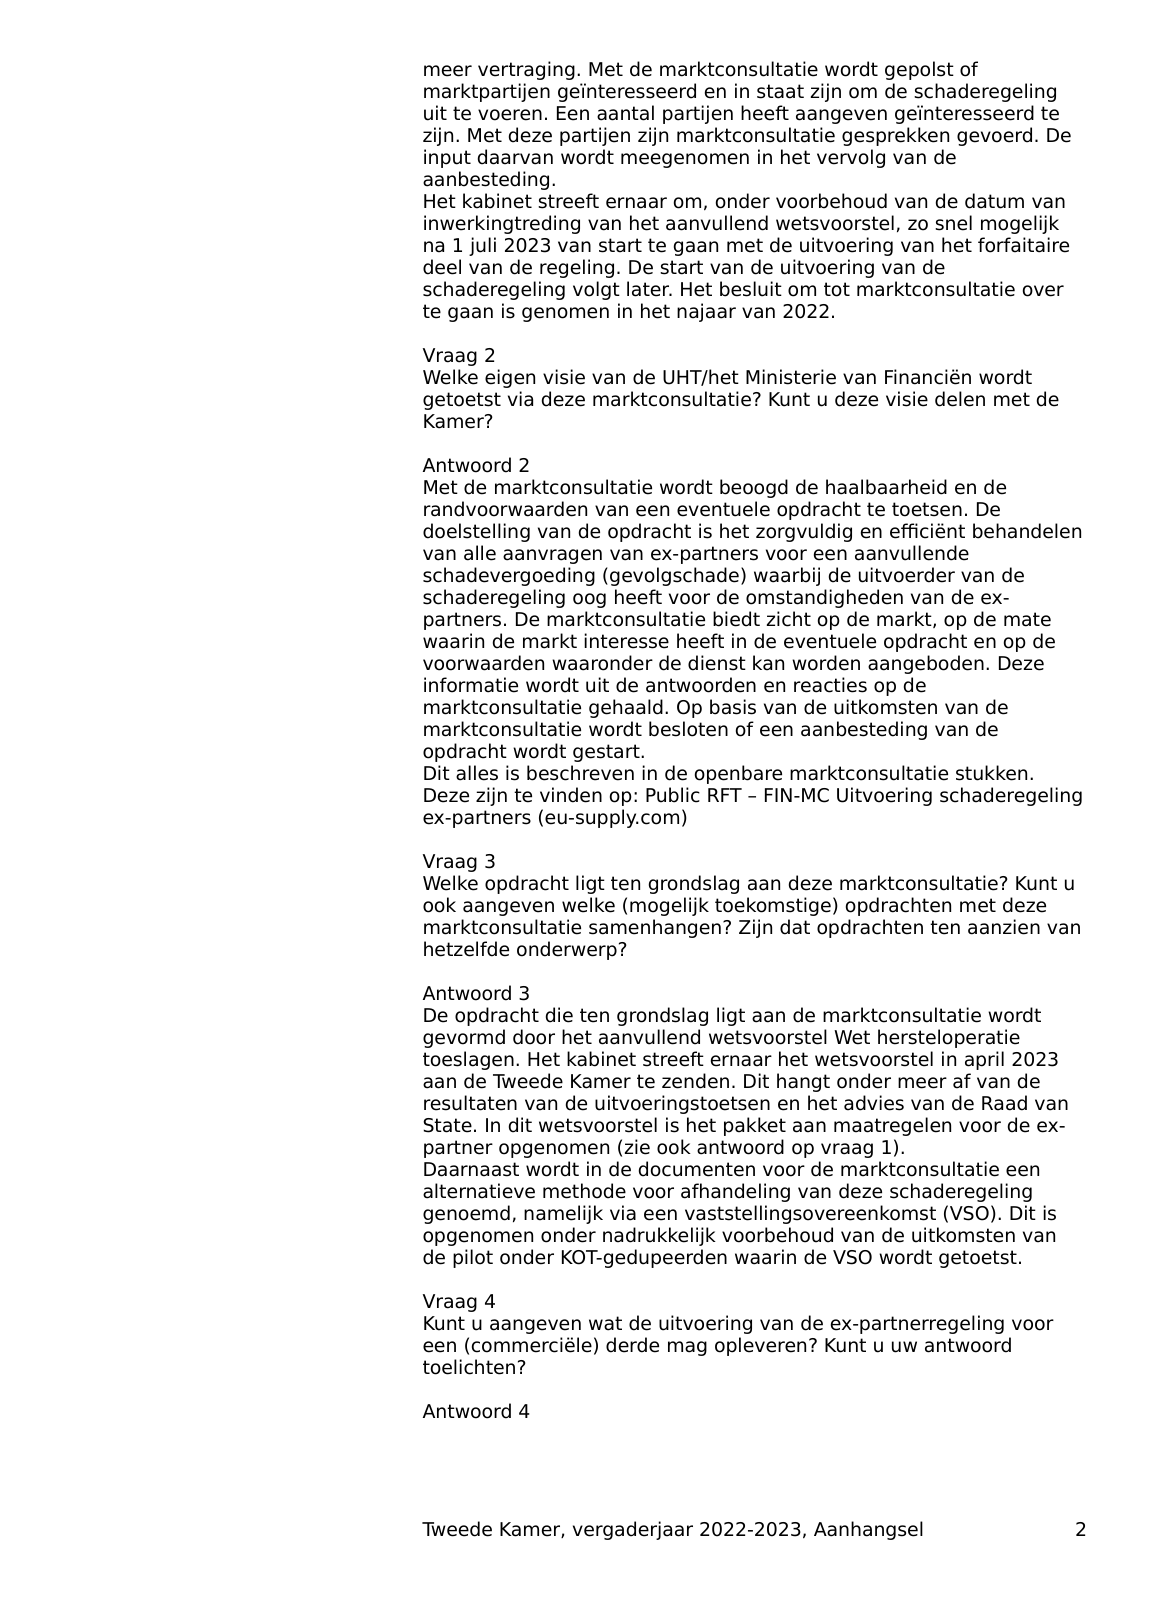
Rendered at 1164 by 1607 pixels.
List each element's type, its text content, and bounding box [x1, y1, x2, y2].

text Welke opdracht ligt ten grondslag aan deze marktconsultatie? Kunt u ook aangeven welke (mogelijk toekomstige) opdrachten met deze marktconsultatie samenhangen? Zijn dat opdrachten ten aanzien van hetzelfde onderwerp? [422, 873, 1087, 961]
text Kunt u aangeven wat de uitvoering van de ex-partnerregeling voor een (commerciële) derde mag opleveren? Kunt u uw antwoord toelichten? [422, 1313, 1087, 1379]
text Vraag 3 [422, 851, 1087, 873]
text De opdracht die ten grondslag ligt aan de marktconsultatie wordt gevormd door het aanvullend wetsvoorstel Wet hersteloperatie toeslagen. Het kabinet streeft ernaar het wetsvoorstel in april 2023 aan de Tweede Kamer te zenden. Dit hangt onder meer af van de resultaten van de uitvoeringstoetsen en het advies van de Raad van State. In dit wetsvoorstel is het pakket aan maatregelen voor de ex-partner opgenomen (zie ook antwoord op vraag 1). [422, 1005, 1087, 1159]
text Dit alles is beschreven in de openbare marktconsultatie stukken. Deze zijn te vinden op: Public RFT – FIN-MC Uitvoering schaderegeling ex-partners (eu-supply.com) [422, 763, 1087, 829]
text meer vertraging. Met de marktconsultatie wordt gepolst of marktpartijen geïnteresseerd en in staat zijn om de schaderegeling uit te voeren. Een aantal partijen heeft aangeven geïnteresseerd te zijn. Met deze partijen zijn marktconsultatie gesprekken gevoerd. De input daarvan wordt meegenomen in het vervolg van de aanbesteding. [422, 59, 1087, 191]
text Met de marktconsultatie wordt beoogd de haalbaarheid en de randvoorwaarden van een eventuele opdracht te toetsen. De doelstelling van de opdracht is het zorgvuldig en efficiënt behandelen van alle aanvragen van ex-partners voor een aanvullende schadevergoeding (gevolgschade) waarbij de uitvoerder van de schaderegeling oog heeft voor de omstandigheden van de ex-partners. De marktconsultatie biedt zicht op de markt, op de mate waarin de markt interesse heeft in de eventuele opdracht en op de voorwaarden waaronder de dienst kan worden aangeboden. Deze informatie wordt uit de antwoorden en reacties op de marktconsultatie gehaald. Op basis van de uitkomsten van de marktconsultatie wordt besloten of een aanbesteding van de opdracht wordt gestart. [422, 477, 1087, 763]
text Antwoord 3 [422, 983, 1087, 1005]
text Welke eigen visie van de UHT/het Ministerie van Financiën wordt getoetst via deze marktconsultatie? Kunt u deze visie delen met de Kamer? [422, 367, 1087, 433]
text Antwoord 4 [422, 1401, 1087, 1423]
text Het kabinet streeft ernaar om, onder voorbehoud van de datum van inwerkingtreding van het aanvullend wetsvoorstel, zo snel mogelijk na 1 juli 2023 van start te gaan met de uitvoering van het forfaitaire deel van de regeling. De start van de uitvoering van de schaderegeling volgt later. Het besluit om tot marktconsultatie over te gaan is genomen in het najaar van 2022. [422, 191, 1087, 323]
text Vraag 2 [422, 345, 1087, 367]
text Vraag 4 [422, 1291, 1087, 1313]
text Daarnaast wordt in de documenten voor de marktconsultatie een alternatieve methode voor afhandeling van deze schaderegeling genoemd, namelijk via een vaststellingsovereenkomst (VSO). Dit is opgenomen onder nadrukkelijk voorbehoud van de uitkomsten van de pilot onder KOT-gedupeerden waarin de VSO wordt getoetst. [422, 1159, 1087, 1269]
text Antwoord 2 [422, 455, 1087, 477]
